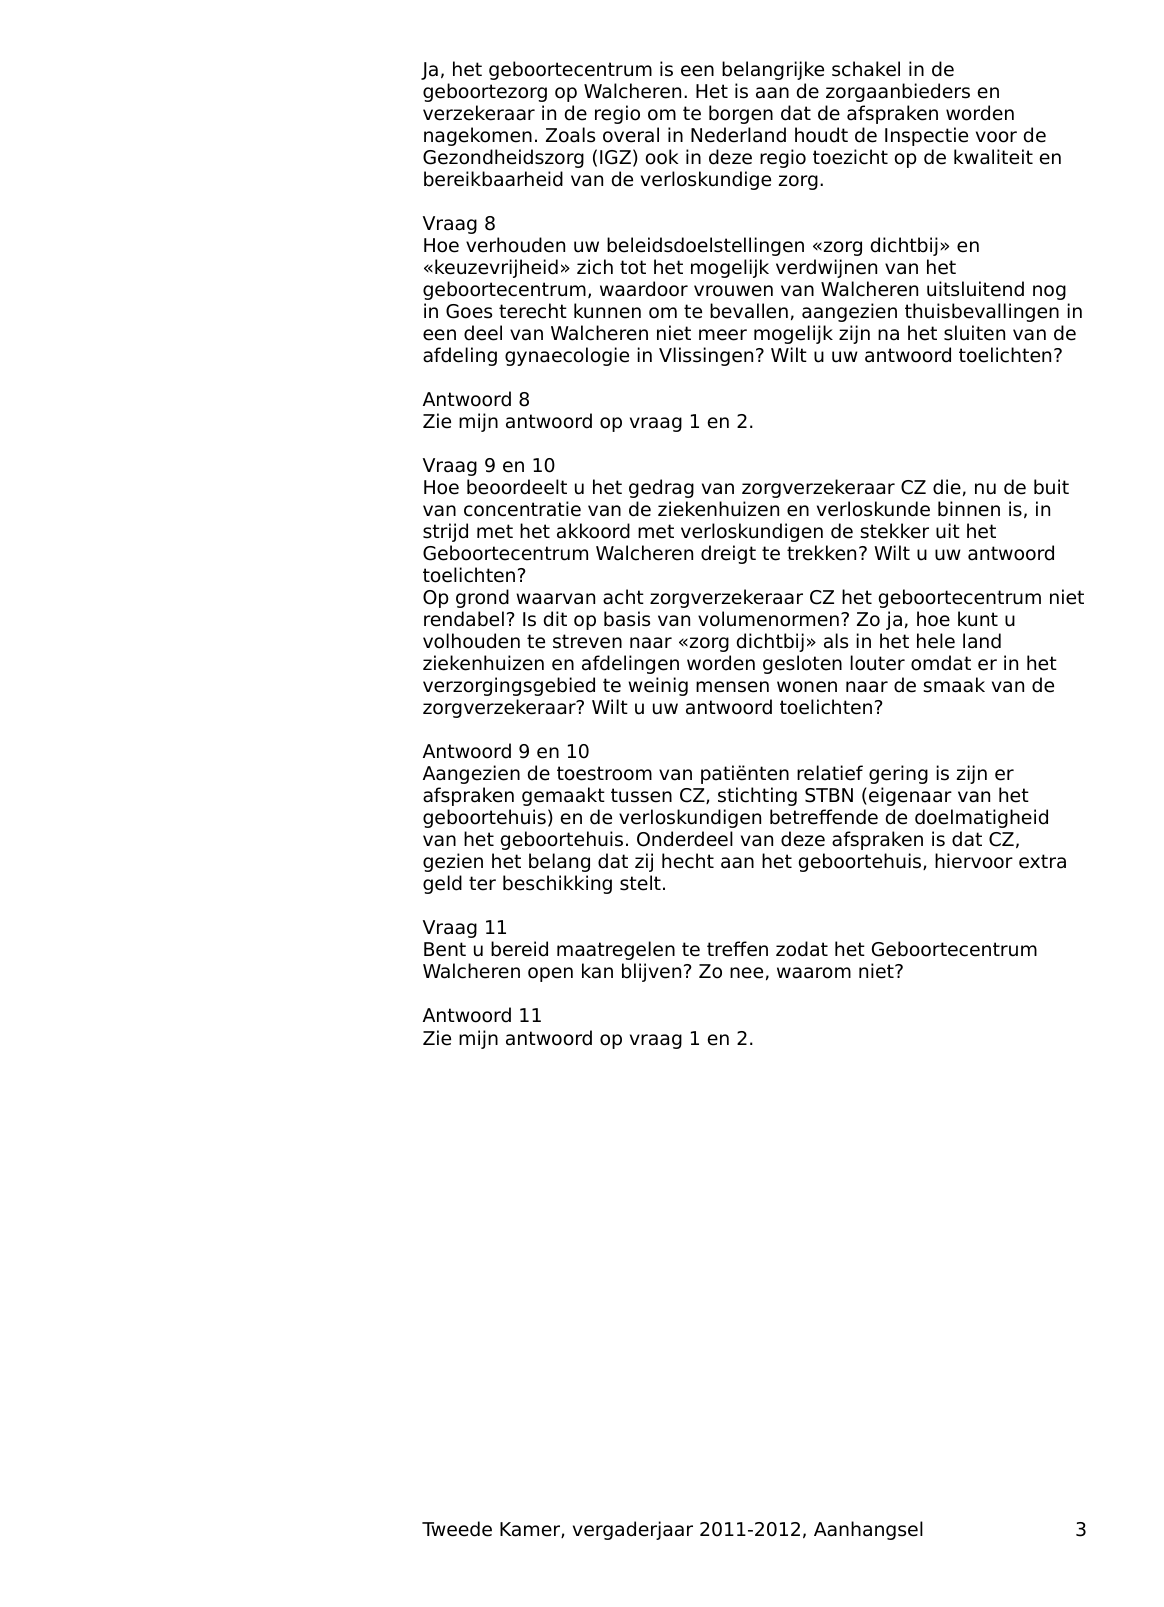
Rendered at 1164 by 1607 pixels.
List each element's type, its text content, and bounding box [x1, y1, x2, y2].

text Aangezien de toestroom van patiënten relatief gering is zijn er afspraken gemaakt tussen CZ, stichting STBN (eigenaar van het geboortehuis) en de verloskundigen betreffende de doelmatigheid van het geboortehuis. Onderdeel van deze afspraken is dat CZ, gezien het belang dat zij hecht aan het geboortehuis, hiervoor extra geld ter beschikking stelt. [422, 763, 1087, 895]
text Vraag 9 en 10 [422, 455, 1087, 477]
text Zie mijn antwoord op vraag 1 en 2. [422, 1027, 1087, 1049]
text Vraag 8 [422, 213, 1087, 235]
text Ja, het geboortecentrum is een belangrijke schakel in de geboortezorg op Walcheren. Het is aan de zorgaanbieders en verzekeraar in de regio om te borgen dat de afspraken worden nagekomen. Zoals overal in Nederland houdt de Inspectie voor de Gezondheidszorg (IGZ) ook in deze regio toezicht op de kwaliteit en bereikbaarheid van de verloskundige zorg. [422, 59, 1087, 191]
text Antwoord 8 [422, 389, 1087, 411]
text Vraag 11 [422, 917, 1087, 939]
text Hoe beoordeelt u het gedrag van zorgverzekeraar CZ die, nu de buit van concentratie van de ziekenhuizen en verloskunde binnen is, in strijd met het akkoord met verloskundigen de stekker uit het Geboortecentrum Walcheren dreigt te trekken? Wilt u uw antwoord toelichten? [422, 477, 1087, 587]
text Hoe verhouden uw beleidsdoelstellingen «zorg dichtbij» en «keuzevrijheid» zich tot het mogelijk verdwijnen van het geboortecentrum, waardoor vrouwen van Walcheren uitsluitend nog in Goes terecht kunnen om te bevallen, aangezien thuisbevallingen in een deel van Walcheren niet meer mogelijk zijn na het sluiten van de afdeling gynaecologie in Vlissingen? Wilt u uw antwoord toelichten? [422, 235, 1087, 367]
text Antwoord 11 [422, 1005, 1087, 1027]
text Antwoord 9 en 10 [422, 741, 1087, 763]
text Bent u bereid maatregelen te treffen zodat het Geboortecentrum Walcheren open kan blijven? Zo nee, waarom niet? [422, 939, 1087, 983]
text Op grond waarvan acht zorgverzekeraar CZ het geboortecentrum niet rendabel? Is dit op basis van volumenormen? Zo ja, hoe kunt u volhouden te streven naar «zorg dichtbij» als in het hele land ziekenhuizen en afdelingen worden gesloten louter omdat er in het verzorgingsgebied te weinig mensen wonen naar de smaak van de zorgverzekeraar? Wilt u uw antwoord toelichten? [422, 587, 1087, 719]
text Zie mijn antwoord op vraag 1 en 2. [422, 411, 1087, 433]
